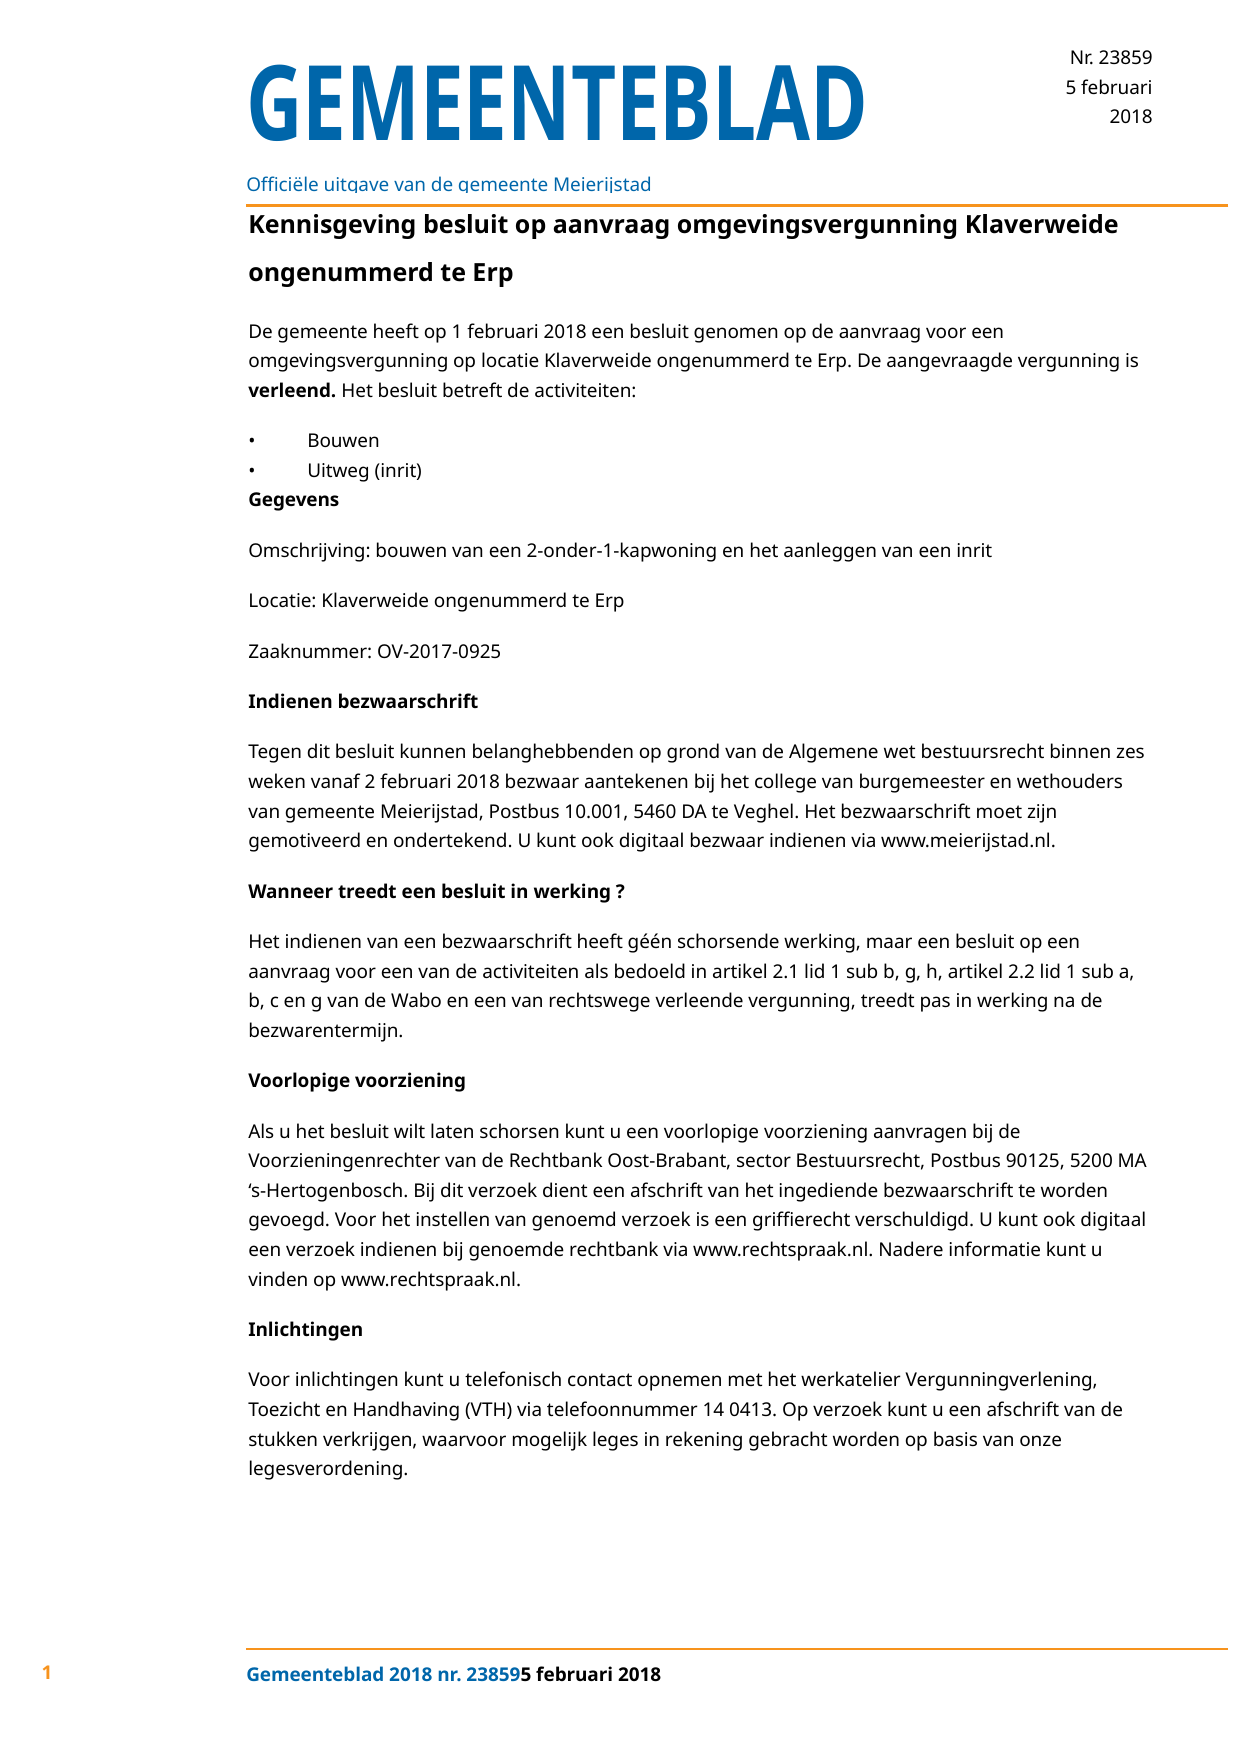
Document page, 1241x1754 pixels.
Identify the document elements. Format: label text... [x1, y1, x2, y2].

text Voorlopige voorziening [248, 1067, 1152, 1093]
list Bouwen [248, 427, 1152, 453]
text Het indienen van een bezwaarschrift heeft géén schorsende werking, maar een besluit op een aanvraag voor een van de activiteiten als bedoeld in artikel 2.1 lid 1 sub b, g, h, artikel 2.2 lid 1 sub a, b, c en g van de Wabo en een van rechtswege verleende vergunning, treedt pas in werking na de bezwarentermijn. [248, 928, 1152, 1043]
list Uitweg (inrit) [248, 457, 1152, 483]
picture [41, 47, 231, 172]
text Locatie: Klaverweide ongenummerd te Erp [248, 587, 1152, 613]
text Kennisgeving besluit op aanvraag omgevingsvergunning Klaverweide ongenummerd te Erp [248, 207, 1152, 288]
text Gegevens [248, 487, 1152, 512]
text Voor inlichtingen kunt u telefonisch contact opnemen met het werkatelier Vergunningverlening, Toezicht en Handhaving (VTH) via telefoonnummer 14 0413. Op verzoek kunt u een afschrift van de stukken verkrijgen, waarvoor mogelijk leges in rekening gebracht worden op basis van onze legesverordening. [248, 1367, 1152, 1481]
text Tegen dit besluit kunnen belanghebbenden op grond van de Algemene wet bestuursrecht binnen zes weken vanaf 2 februari 2018 bezwaar aantekenen bij het college van burgemeester en wethouders van gemeente Meierijstad, Postbus 10.001, 5460 DA te Veghel. Het bezwaarschrift moet zijn gemotiveerd en ondertekend. U kunt ook digitaal bezwaar indienen via www.meierijstad.nl. [248, 739, 1152, 853]
text De gemeente heeft op 1 februari 2018 een besluit genomen op de aanvraag voor een omgevingsvergunning op locatie Klaverweide ongenummerd te Erp. De aangevraagde vergunning is verleend. Het besluit betreft de activiteiten: [248, 318, 1152, 403]
text Zaaknummer: OV-2017-0925 [248, 638, 1152, 664]
text Omschrijving: bouwen van een 2-onder-1-kapwoning en het aanleggen van een inrit [248, 537, 1152, 563]
text Inlichtingen [248, 1316, 1152, 1342]
text Indienen bezwaarschrift [248, 688, 1152, 714]
text Als u het besluit wilt laten schorsen kunt u een voorlopige voorziening aanvragen bij de Voorzieningenrechter van de Rechtbank Oost-Brabant, sector Bestuursrecht, Postbus 90125, 5200 MA ‘s-Hertogenbosch. Bij dit verzoek dient een afschrift van het ingediende bezwaarschrift te worden gevoegd. Voor het instellen van genoemd verzoek is een griffierecht verschuldigd. U kunt ook digitaal een verzoek indienen bij genoemde rechtbank via www.rechtspraak.nl. Nadere informatie kunt u vinden op www.rechtspraak.nl. [248, 1118, 1152, 1292]
text Wanneer treedt een besluit in werking ? [248, 878, 1152, 904]
